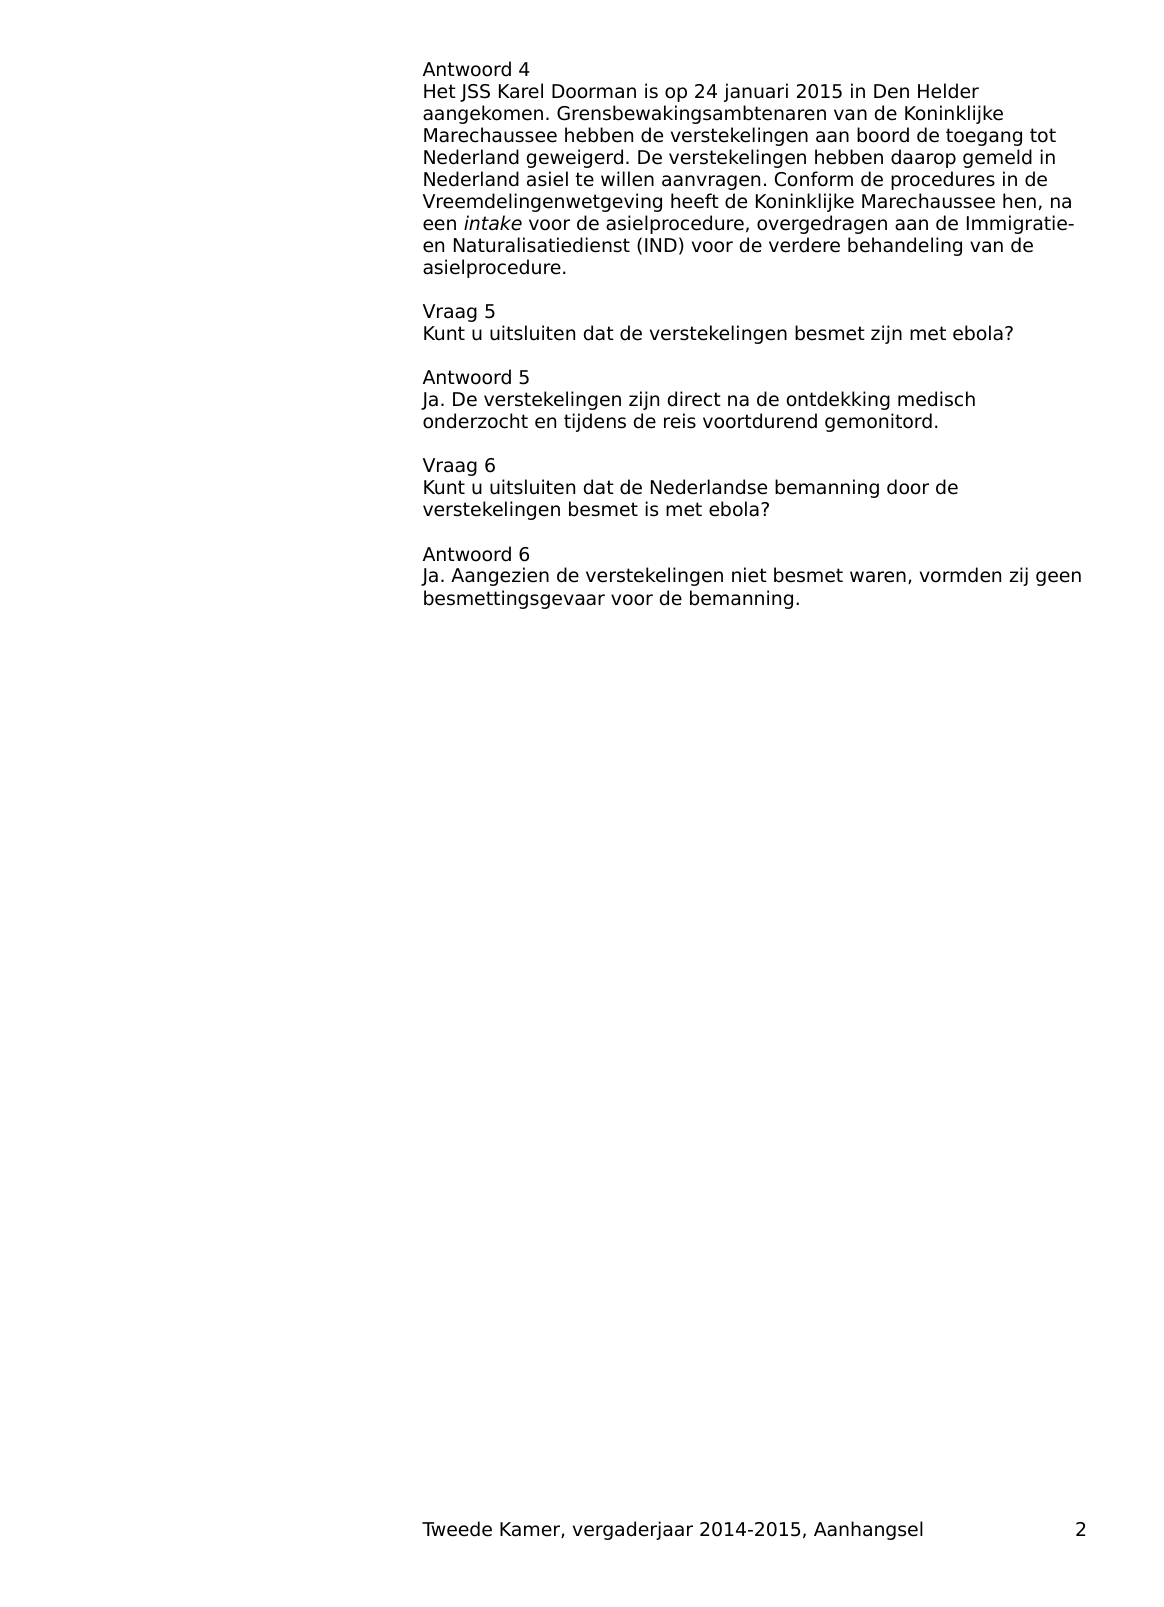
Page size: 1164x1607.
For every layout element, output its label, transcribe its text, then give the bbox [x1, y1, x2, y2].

text Ja. De verstekelingen zijn direct na de ontdekking medisch onderzocht en tijdens de reis voortdurend gemonitord. [422, 389, 1087, 433]
text Vraag 6 [422, 455, 1087, 477]
text Antwoord 6 [422, 543, 1087, 565]
text Vraag 5 [422, 301, 1087, 323]
text Antwoord 5 [422, 367, 1087, 389]
text Ja. Aangezien de verstekelingen niet besmet waren, vormden zij geen besmettingsgevaar voor de bemanning. [422, 565, 1087, 609]
text Antwoord 4 [422, 59, 1087, 81]
text Kunt u uitsluiten dat de verstekelingen besmet zijn met ebola? [422, 323, 1087, 345]
text Kunt u uitsluiten dat de Nederlandse bemanning door de verstekelingen besmet is met ebola? [422, 477, 1087, 521]
text Het JSS Karel Doorman is op 24 januari 2015 in Den Helder aangekomen. Grensbewakingsambtenaren van de Koninklijke Marechaussee hebben de verstekelingen aan boord de toegang tot Nederland geweigerd. De verstekelingen hebben daarop gemeld in Nederland asiel te willen aanvragen. Conform de procedures in de Vreemdelingenwetgeving heeft de Koninklijke Marechaussee hen, na een intake voor de asielprocedure, overgedragen aan de Immigratie- en Naturalisatiedienst (IND) voor de verdere behandeling van de asielprocedure. [422, 81, 1087, 279]
